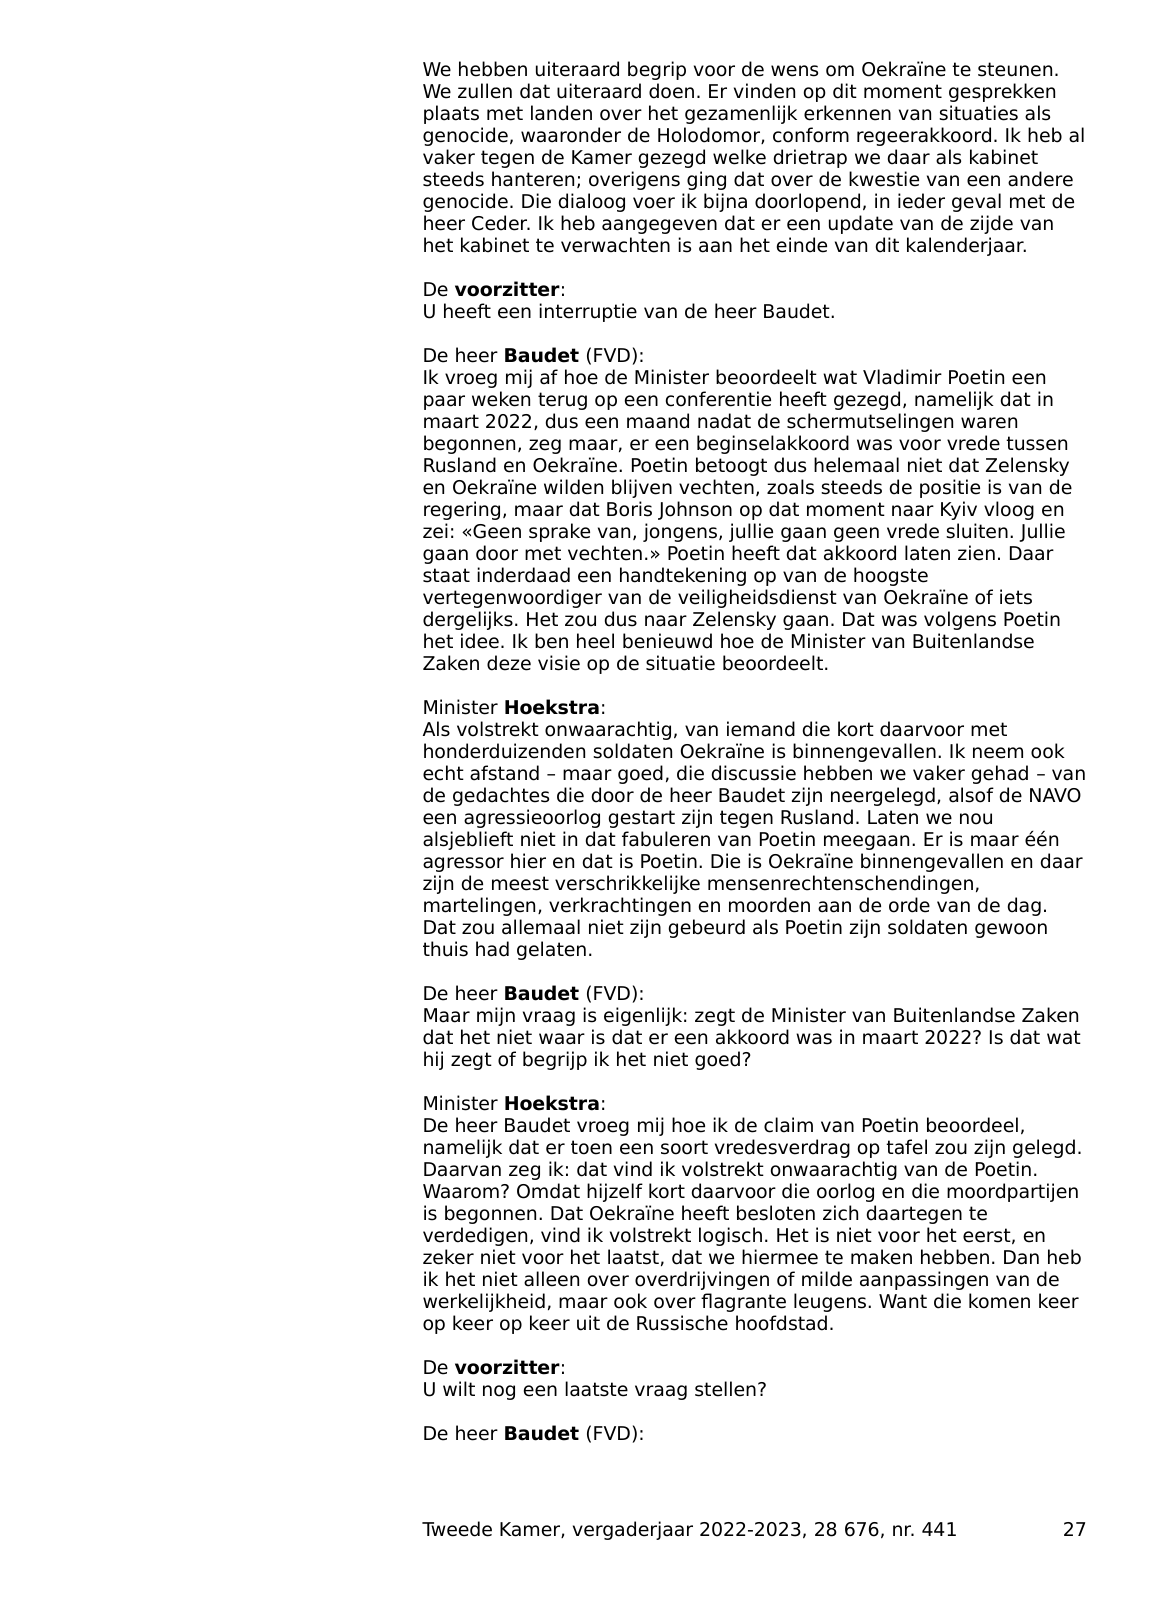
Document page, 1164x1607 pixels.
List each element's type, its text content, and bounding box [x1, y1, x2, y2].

text De voorzitter: [422, 1357, 1087, 1379]
text U wilt nog een laatste vraag stellen? [422, 1379, 1087, 1401]
text Minister Hoekstra: [422, 1093, 1087, 1115]
text Minister Hoekstra: [422, 697, 1087, 719]
text Maar mijn vraag is eigenlijk: zegt de Minister van Buitenlandse Zaken dat het niet waar is dat er een akkoord was in maart 2022? Is dat wat hij zegt of begrijp ik het niet goed? [422, 1005, 1087, 1071]
text De heer Baudet (FVD): [422, 345, 1087, 367]
text De heer Baudet (FVD): [422, 983, 1087, 1005]
text De heer Baudet vroeg mij hoe ik de claim van Poetin beoordeel, namelijk dat er toen een soort vredesverdrag op tafel zou zijn gelegd. Daarvan zeg ik: dat vind ik volstrekt onwaarachtig van de Poetin. Waarom? Omdat hijzelf kort daarvoor die oorlog en die moordpartijen is begonnen. Dat Oekraïne heeft besloten zich daartegen te verdedigen, vind ik volstrekt logisch. Het is niet voor het eerst, en zeker niet voor het laatst, dat we hiermee te maken hebben. Dan heb ik het niet alleen over overdrijvingen of milde aanpassingen van de werkelijkheid, maar ook over flagrante leugens. Want die komen keer op keer op keer uit de Russische hoofdstad. [422, 1115, 1087, 1335]
text We hebben uiteraard begrip voor de wens om Oekraïne te steunen. We zullen dat uiteraard doen. Er vinden op dit moment gesprekken plaats met landen over het gezamenlijk erkennen van situaties als genocide, waaronder de Holodomor, conform regeerakkoord. Ik heb al vaker tegen de Kamer gezegd welke drietrap we daar als kabinet steeds hanteren; overigens ging dat over de kwestie van een andere genocide. Die dialoog voer ik bijna doorlopend, in ieder geval met de heer Ceder. Ik heb aangegeven dat er een update van de zijde van het kabinet te verwachten is aan het einde van dit kalenderjaar. [422, 59, 1087, 257]
text De voorzitter: [422, 279, 1087, 301]
text Ik vroeg mij af hoe de Minister beoordeelt wat Vladimir Poetin een paar weken terug op een conferentie heeft gezegd, namelijk dat in maart 2022, dus een maand nadat de schermutselingen waren begonnen, zeg maar, er een beginselakkoord was voor vrede tussen Rusland en Oekraïne. Poetin betoogt dus helemaal niet dat Zelensky en Oekraïne wilden blijven vechten, zoals steeds de positie is van de regering, maar dat Boris Johnson op dat moment naar Kyiv vloog en zei: «Geen sprake van, jongens, jullie gaan geen vrede sluiten. Jullie gaan door met vechten.» Poetin heeft dat akkoord laten zien. Daar staat inderdaad een handtekening op van de hoogste vertegenwoordiger van de veiligheidsdienst van Oekraïne of iets dergelijks. Het zou dus naar Zelensky gaan. Dat was volgens Poetin het idee. Ik ben heel benieuwd hoe de Minister van Buitenlandse Zaken deze visie op de situatie beoordeelt. [422, 367, 1087, 675]
text U heeft een interruptie van de heer Baudet. [422, 301, 1087, 323]
text De heer Baudet (FVD): [422, 1423, 1087, 1445]
text Als volstrekt onwaarachtig, van iemand die kort daarvoor met honderduizenden soldaten Oekraïne is binnengevallen. Ik neem ook echt afstand – maar goed, die discussie hebben we vaker gehad – van de gedachtes die door de heer Baudet zijn neergelegd, alsof de NAVO een agressieoorlog gestart zijn tegen Rusland. Laten we nou alsjeblieft niet in dat fabuleren van Poetin meegaan. Er is maar één agressor hier en dat is Poetin. Die is Oekraïne binnengevallen en daar zijn de meest verschrikkelijke mensenrechtenschendingen, martelingen, verkrachtingen en moorden aan de orde van de dag. Dat zou allemaal niet zijn gebeurd als Poetin zijn soldaten gewoon thuis had gelaten. [422, 719, 1087, 961]
